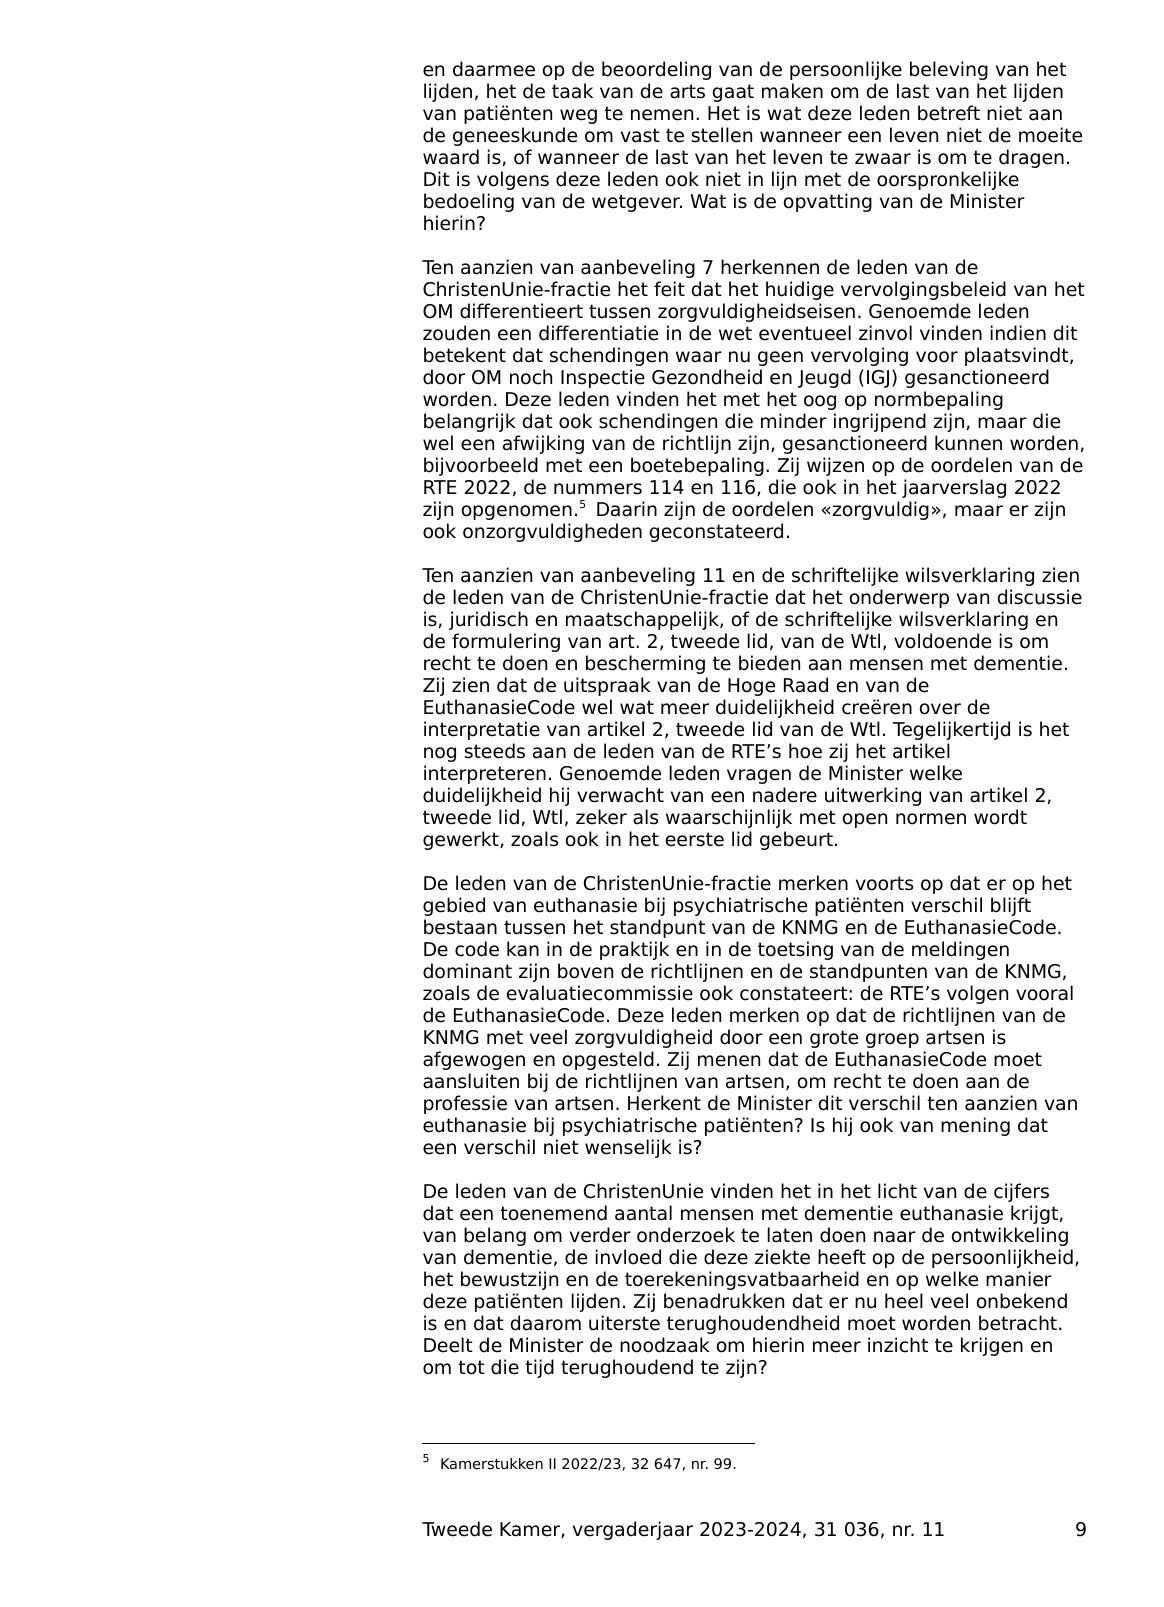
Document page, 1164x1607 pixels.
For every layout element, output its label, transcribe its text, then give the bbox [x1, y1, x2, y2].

text en daarmee op de beoordeling van de persoonlijke beleving van het lijden, het de taak van de arts gaat maken om de last van het lijden van patiënten weg te nemen. Het is wat deze leden betreft niet aan de geneeskunde om vast te stellen wanneer een leven niet de moeite waard is, of wanneer de last van het leven te zwaar is om te dragen. Dit is volgens deze leden ook niet in lijn met de oorspronkelijke bedoeling van de wetgever. Wat is de opvatting van de Minister hierin? [422, 59, 1087, 235]
text Ten aanzien van aanbeveling 11 en de schriftelijke wilsverklaring zien de leden van de ChristenUnie-fractie dat het onderwerp van discussie is, juridisch en maatschappelijk, of de schriftelijke wilsverklaring en de formulering van art. 2, tweede lid, van de Wtl, voldoende is om recht te doen en bescherming te bieden aan mensen met dementie. Zij zien dat de uitspraak van de Hoge Raad en van de EuthanasieCode wel wat meer duidelijkheid creëren over de interpretatie van artikel 2, tweede lid van de Wtl. Tegelijkertijd is het nog steeds aan de leden van de RTE’s hoe zij het artikel interpreteren. Genoemde leden vragen de Minister welke duidelijkheid hij verwacht van een nadere uitwerking van artikel 2, tweede lid, Wtl, zeker als waarschijnlijk met open normen wordt gewerkt, zoals ook in het eerste lid gebeurt. [422, 565, 1087, 851]
text Kamerstukken II 2022/23, 32 647, nr. 99. [422, 1452, 1087, 1474]
text Ten aanzien van aanbeveling 7 herkennen de leden van de ChristenUnie-fractie het feit dat het huidige vervolgingsbeleid van het OM differentieert tussen zorgvuldigheidseisen. Genoemde leden zouden een differentiatie in de wet eventueel zinvol vinden indien dit betekent dat schendingen waar nu geen vervolging voor plaatsvindt, door OM noch Inspectie Gezondheid en Jeugd (IGJ) gesanctioneerd worden. Deze leden vinden het met het oog op normbepaling belangrijk dat ook schendingen die minder ingrijpend zijn, maar die wel een afwijking van de richtlijn zijn, gesanctioneerd kunnen worden, bijvoorbeeld met een boetebepaling. Zij wijzen op de oordelen van de RTE 2022, de nummers 114 en 116, die ook in het jaarverslag 2022 zijn opgenomen. Daarin zijn de oordelen «zorgvuldig», maar er zijn ook onzorgvuldigheden geconstateerd. [422, 257, 1087, 543]
text De leden van de ChristenUnie vinden het in het licht van de cijfers dat een toenemend aantal mensen met dementie euthanasie krijgt, van belang om verder onderzoek te laten doen naar de ontwikkeling van dementie, de invloed die deze ziekte heeft op de persoonlijkheid, het bewustzijn en de toerekeningsvatbaarheid en op welke manier deze patiënten lijden. Zij benadrukken dat er nu heel veel onbekend is en dat daarom uiterste terughoudendheid moet worden betracht. Deelt de Minister de noodzaak om hierin meer inzicht te krijgen en om tot die tijd terughoudend te zijn? [422, 1181, 1087, 1379]
text De leden van de ChristenUnie-fractie merken voorts op dat er op het gebied van euthanasie bij psychiatrische patiënten verschil blijft bestaan tussen het standpunt van de KNMG en de EuthanasieCode. De code kan in de praktijk en in de toetsing van de meldingen dominant zijn boven de richtlijnen en de standpunten van de KNMG, zoals de evaluatiecommissie ook constateert: de RTE’s volgen vooral de EuthanasieCode. Deze leden merken op dat de richtlijnen van de KNMG met veel zorgvuldigheid door een grote groep artsen is afgewogen en opgesteld. Zij menen dat de EuthanasieCode moet aansluiten bij de richtlijnen van artsen, om recht te doen aan de professie van artsen. Herkent de Minister dit verschil ten aanzien van euthanasie bij psychiatrische patiënten? Is hij ook van mening dat een verschil niet wenselijk is? [422, 873, 1087, 1159]
